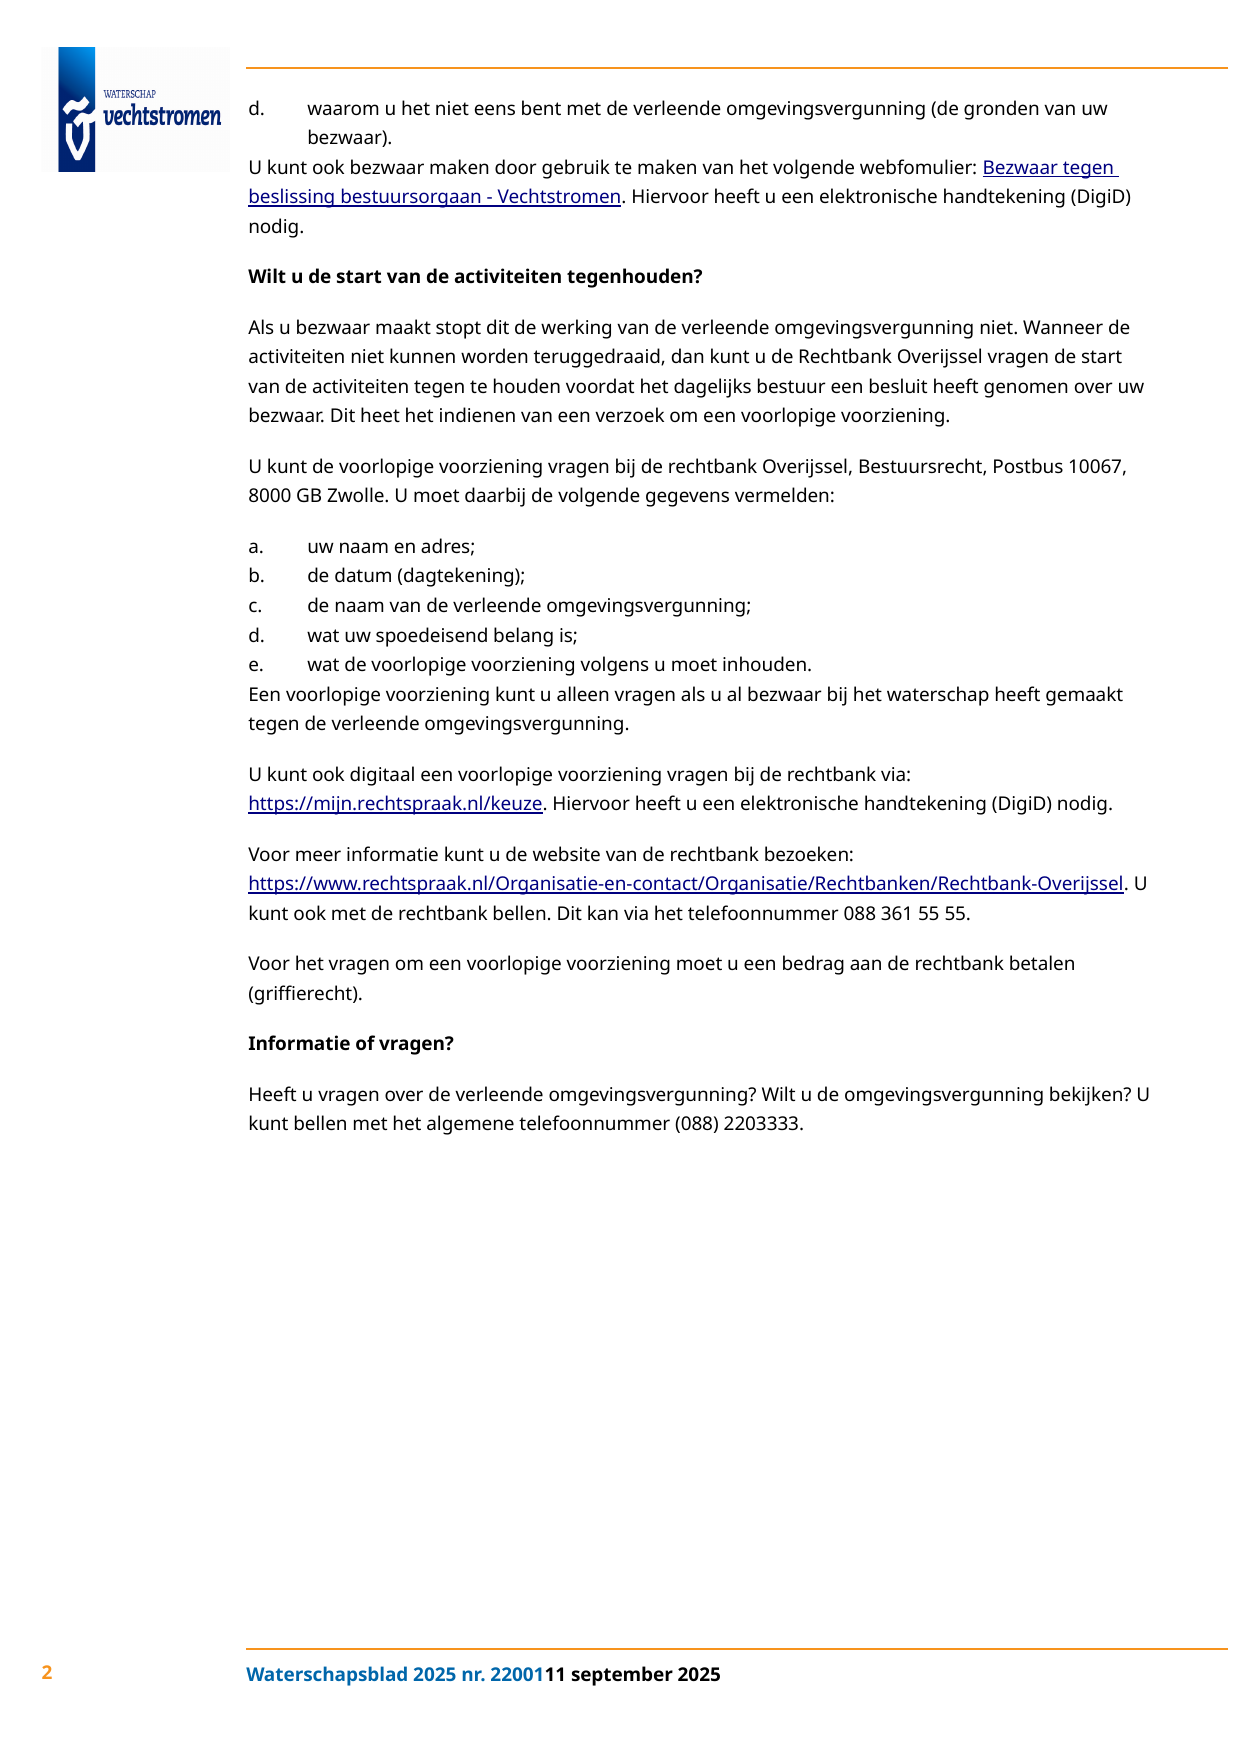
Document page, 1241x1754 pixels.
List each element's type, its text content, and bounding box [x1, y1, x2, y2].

list wat uw spoedeisend belang is; [248, 622, 1152, 648]
text Voor het vragen om een voorlopige voorziening moet u een bedrag aan de rechtbank betalen (griffierecht). [248, 951, 1152, 1006]
list uw naam en adres; [248, 533, 1152, 559]
text Als u bezwaar maakt stopt dit de werking van de verleende omgevingsvergunning niet. Wanneer de activiteiten niet kunnen worden teruggedraaid, dan kunt u de Rechtbank Overijssel vragen de start van de activiteiten tegen te houden voordat het dagelijks bestuur een besluit heeft genomen over uw bezwaar. Dit heet het indienen van een verzoek om een voorlopige voorziening. [248, 314, 1152, 428]
list waarom u het niet eens bent met de verleende omgevingsvergunning (de gronden van uw bezwaar). [248, 95, 1152, 150]
list de naam van de verleende omgevingsvergunning; [248, 592, 1152, 618]
text Informatie of vragen? [248, 1031, 1152, 1056]
text U kunt de voorlopige voorziening vragen bij de rechtbank Overijssel, Bestuursrecht, Postbus 10067, 8000 GB Zwolle. U moet daarbij de volgende gegevens vermelden: [248, 453, 1152, 508]
text U kunt ook bezwaar maken door gebruik te maken van het volgende webfomulier: Bezwaar tegen beslissing bestuursorgaan - Vechtstromen. Hiervoor heeft u een elektronische handtekening (DigiD) nodig. [248, 154, 1152, 239]
text Heeft u vragen over de verleende omgevingsvergunning? Wilt u de omgevingsvergunning bekijken? U kunt bellen met het algemene telefoonnummer (088) 2203333. [248, 1081, 1152, 1136]
text Voor meer informatie kunt u de website van de rechtbank bezoeken: https://www.rechtspraak.nl/Organisatie-en-contact/Organisatie/Rechtbanken/Rechtbank-Overijssel. U kunt ook met de rechtbank bellen. Dit kan via het telefoonnummer 088 361 55 55. [248, 841, 1152, 926]
text Een voorlopige voorziening kunt u alleen vragen als u al bezwaar bij het waterschap heeft gemaakt tegen de verleende omgevingsvergunning. [248, 681, 1152, 736]
text Wilt u de start van de activiteiten tegenhouden? [248, 263, 1152, 289]
text U kunt ook digitaal een voorlopige voorziening vragen bij de rechtbank via: https://mijn.rechtspraak.nl/keuze. Hiervoor heeft u een elektronische handtekening (DigiD) nodig. [248, 761, 1152, 816]
list wat de voorlopige voorziening volgens u moet inhouden. [248, 651, 1152, 677]
list de datum (dagtekening); [248, 563, 1152, 588]
picture [41, 47, 231, 172]
